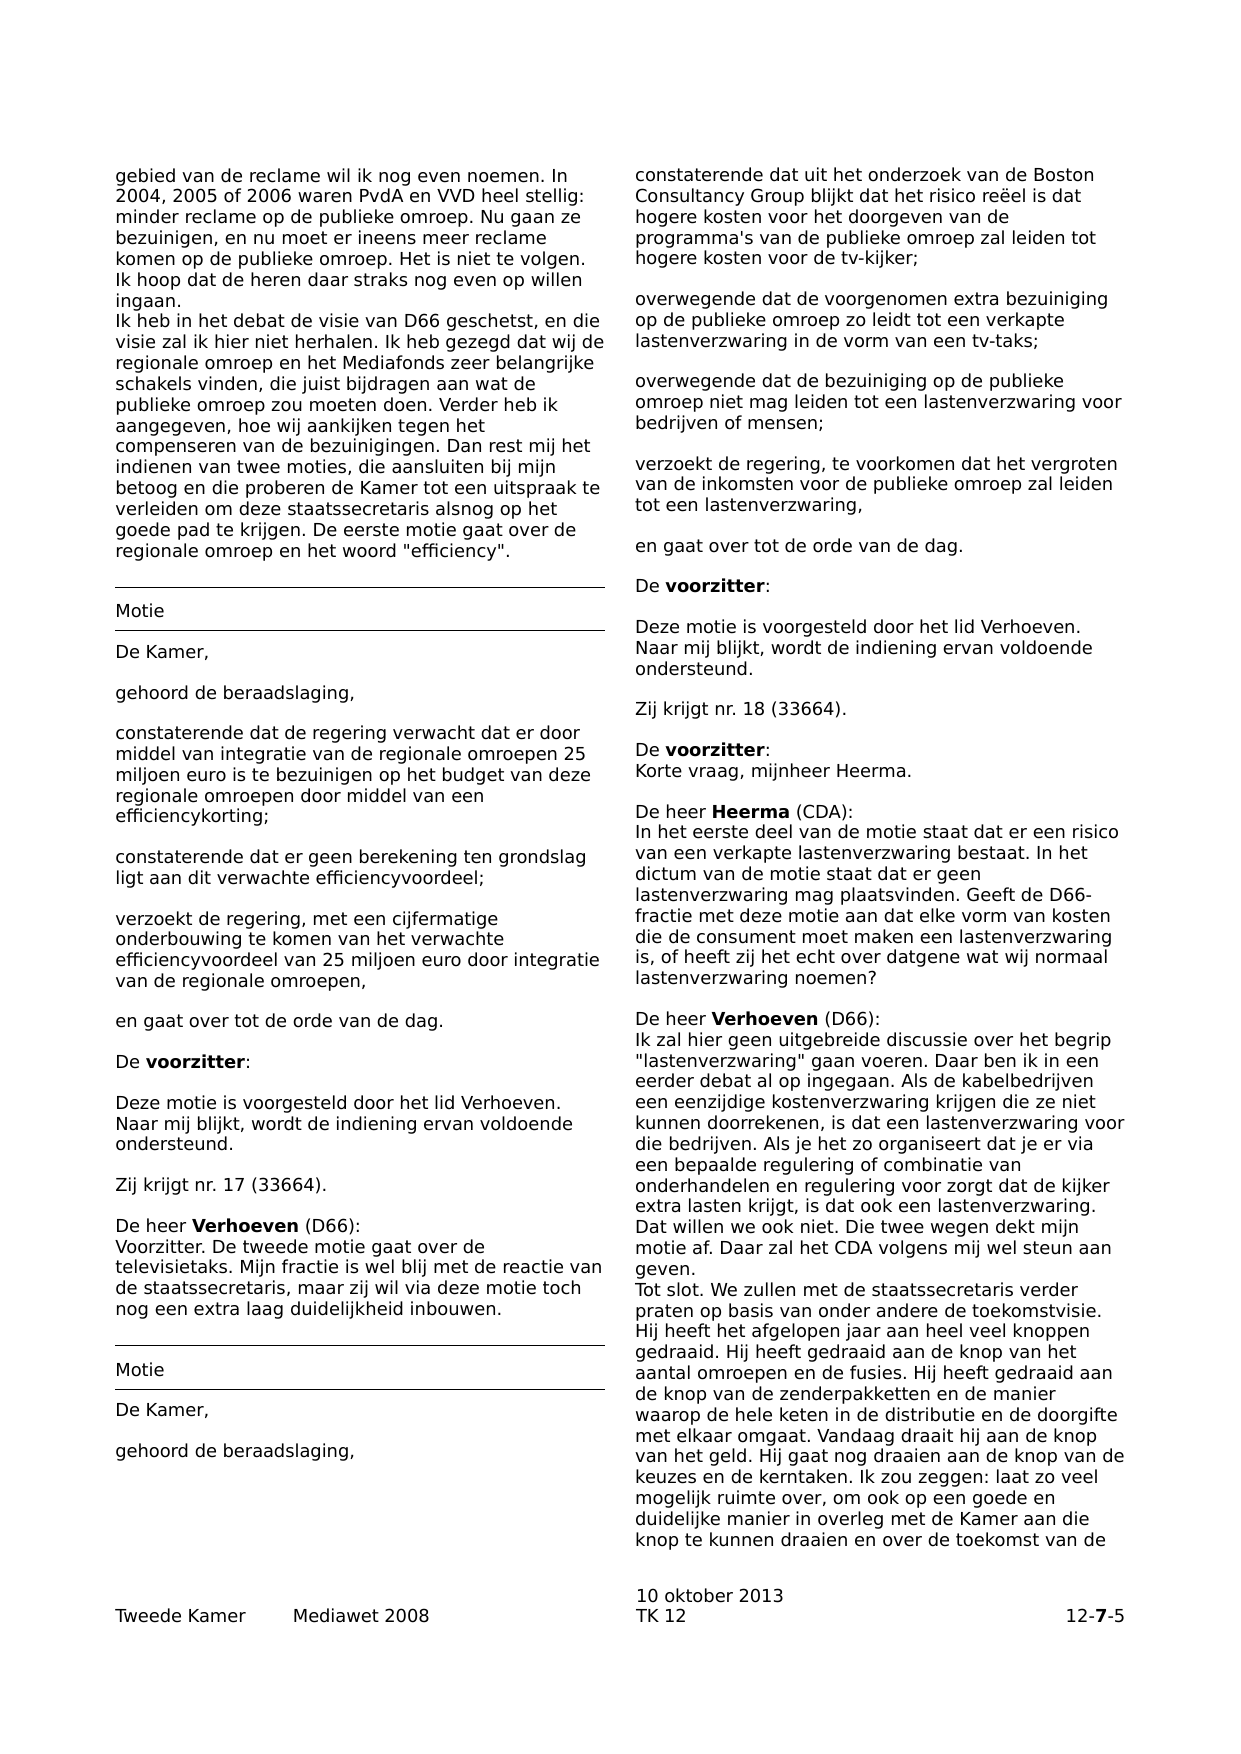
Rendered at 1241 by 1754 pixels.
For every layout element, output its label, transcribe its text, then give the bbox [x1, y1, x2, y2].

text De voorzitter: [635, 576, 1125, 597]
text Deze motie is voorgesteld door het lid Verhoeven. Naar mij blijkt, wordt de indiening ervan voldoende ondersteund. [635, 617, 1125, 679]
text Ik zal hier geen uitgebreide discussie over het begrip "lastenverzwaring" gaan voeren. Daar ben ik in een eerder debat al op ingegaan. Als de kabelbedrijven een eenzijdige kostenverzwaring krijgen die ze niet kunnen doorrekenen, is dat een lastenverzwaring voor die bedrijven. Als je het zo organiseert dat je er via een bepaalde regulering of combinatie van onderhandelen en regulering voor zorgt dat de kijker extra lasten krijgt, is dat ook een lastenverzwaring. Dat willen we ook niet. Die twee wegen dekt mijn motie af. Daar zal het CDA volgens mij wel steun aan geven. [635, 1029, 1125, 1279]
text verzoekt de regering, met een cijfermatige onderbouwing te komen van het verwachte efficiencyvoordeel van 25 miljoen euro door integratie van de regionale omroepen, [115, 908, 605, 991]
text Tot slot. We zullen met de staatssecretaris verder praten op basis van onder andere de toekomstvisie. Hij heeft het afgelopen jaar aan heel veel knoppen gedraaid. Hij heeft gedraaid aan de knop van het aantal omroepen en de fusies. Hij heeft gedraaid aan de knop van de zenderpakketten en de manier waarop de hele keten in de distributie en de doorgifte met elkaar omgaat. Vandaag draait hij aan de knop van het geld. Hij gaat nog draaien aan de knop van de keuzes en de kerntaken. Ik zou zeggen: laat zo veel mogelijk ruimte over, om ook op een goede en duidelijke manier in overleg met de Kamer aan die knop te kunnen draaien en over de toekomst van de [635, 1279, 1125, 1550]
text Zij krijgt nr. 17 (33664). [115, 1175, 605, 1196]
text constaterende dat er geen berekening ten grondslag ligt aan dit verwachte efficiencyvoordeel; [115, 847, 605, 888]
text overwegende dat de bezuiniging op de publieke omroep niet mag leiden tot een lastenverzwaring voor bedrijven of mensen; [635, 371, 1125, 433]
text De voorzitter: [635, 740, 1125, 761]
text constaterende dat de regering verwacht dat er door middel van integratie van de regionale omroepen 25 miljoen euro is te bezuinigen op het budget van deze regionale omroepen door middel van een efficiencykorting; [115, 723, 605, 827]
text overwegende dat de voorgenomen extra bezuiniging op de publieke omroep zo leidt tot een verkapte lastenverzwaring in de vorm van een tv-taks; [635, 289, 1125, 351]
text verzoekt de regering, te voorkomen dat het vergroten van de inkomsten voor de publieke omroep zal leiden tot een lastenverzwaring, [635, 453, 1125, 516]
text In het eerste deel van de motie staat dat er een risico van een verkapte lastenverzwaring bestaat. In het dictum van de motie staat dat er geen lastenverzwaring mag plaatsvinden. Geeft de D66-fractie met deze motie aan dat elke vorm van kosten die de consument moet maken een lastenverzwaring is, of heeft zij het echt over datgene wat wij normaal lastenverzwaring noemen? [635, 822, 1125, 989]
text constaterende dat uit het onderzoek van de Boston Consultancy Group blijkt dat het risico reëel is dat hogere kosten voor het doorgeven van de programma's van de publieke omroep zal leiden tot hogere kosten voor de tv-kijker; [635, 165, 1125, 269]
text De heer Verhoeven (D66): [115, 1216, 605, 1236]
text De voorzitter: [115, 1052, 605, 1073]
text gehoord de beraadslaging, [115, 682, 605, 703]
text Motie [115, 1359, 605, 1380]
text Ik heb in het debat de visie van D66 geschetst, en die visie zal ik hier niet herhalen. Ik heb gezegd dat wij de regionale omroep en het Mediafonds zeer belangrijke schakels vinden, die juist bijdragen aan wat de publieke omroep zou moeten doen. Verder heb ik aangegeven, hoe wij aankijken tegen het compenseren van de bezuinigingen. Dan rest mij het indienen van twee moties, die aansluiten bij mijn betoog en die proberen de Kamer tot een uitspraak te verleiden om deze staatssecretaris alsnog op het goede pad te krijgen. De eerste motie gaat over de regionale omroep en het woord "efficiency". [115, 311, 605, 561]
text Motie [115, 601, 605, 622]
text Voorzitter. De tweede motie gaat over de televisietaks. Mijn fractie is wel blij met de reactie van de staatssecretaris, maar zij wil via deze motie toch nog een extra laag duidelijkheid inbouwen. [115, 1236, 605, 1320]
text Korte vraag, mijnheer Heerma. [635, 761, 1125, 781]
text De Kamer, [115, 1400, 605, 1421]
text en gaat over tot de orde van de dag. [115, 1011, 605, 1032]
text en gaat over tot de orde van de dag. [635, 536, 1125, 556]
text De heer Verhoeven (D66): [635, 1009, 1125, 1029]
text Zij krijgt nr. 18 (33664). [635, 699, 1125, 720]
text gebied van de reclame wil ik nog even noemen. In 2004, 2005 of 2006 waren PvdA en VVD heel stellig: minder reclame op de publieke omroep. Nu gaan ze bezuinigen, en nu moet er ineens meer reclame komen op de publieke omroep. Het is niet te volgen. Ik hoop dat de heren daar straks nog even op willen ingaan. [115, 165, 605, 311]
text De Kamer, [115, 642, 605, 662]
text Deze motie is voorgesteld door het lid Verhoeven. Naar mij blijkt, wordt de indiening ervan voldoende ondersteund. [115, 1093, 605, 1155]
text gehoord de beraadslaging, [115, 1441, 605, 1462]
text De heer Heerma (CDA): [635, 801, 1125, 822]
